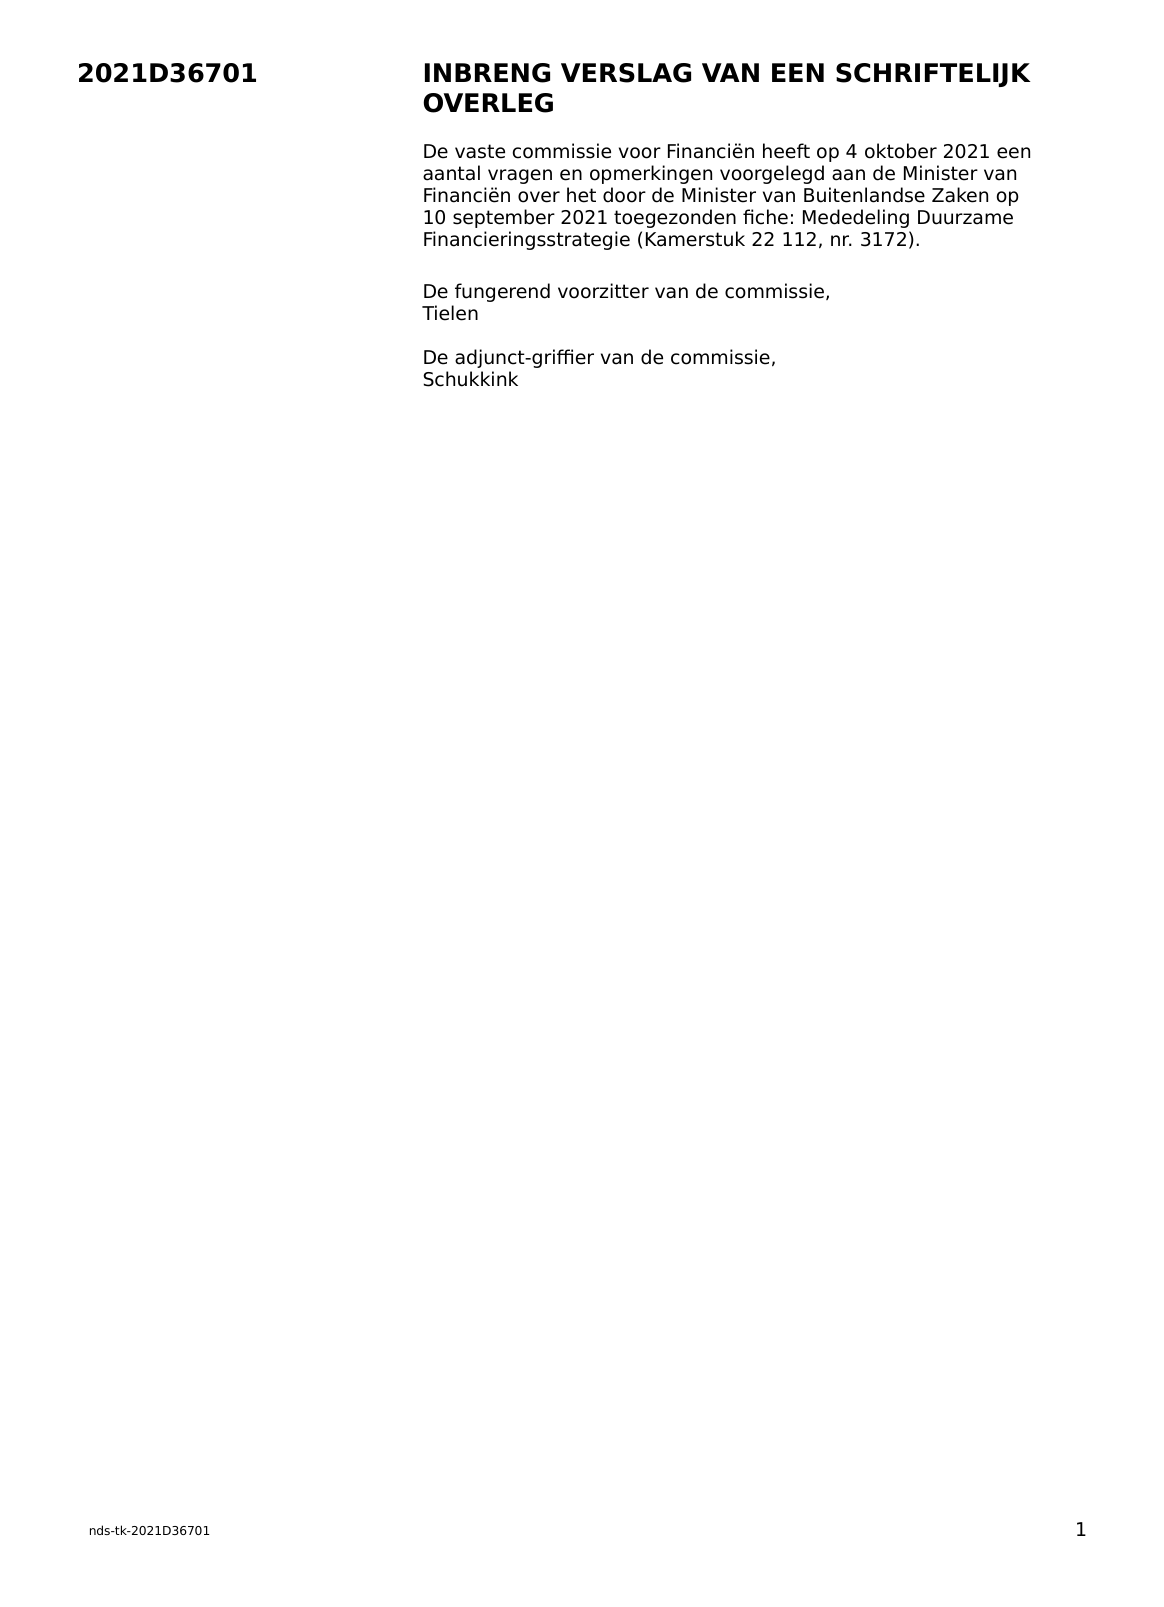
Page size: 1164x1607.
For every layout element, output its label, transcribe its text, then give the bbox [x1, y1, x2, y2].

text De fungerend voorzitter van de commissie, Tielen [422, 281, 1087, 324]
text nds-tk-2021D36701 [88, 1524, 323, 1538]
text De adjunct-griffier van de commissie, Schukkink [422, 347, 1087, 391]
text 2021D36701 INBRENG VERSLAG VAN EEN SCHRIFTELIJK OVERLEG [77, 59, 1087, 118]
text De vaste commissie voor Financiën heeft op 4 oktober 2021 een aantal vragen en opmerkingen voorgelegd aan de Minister van Financiën over het door de Minister van Buitenlandse Zaken op 10 september 2021 toegezonden fiche: Mededeling Duurzame Financieringsstrategie (Kamerstuk 22 112, nr. 3172). [422, 141, 1087, 251]
